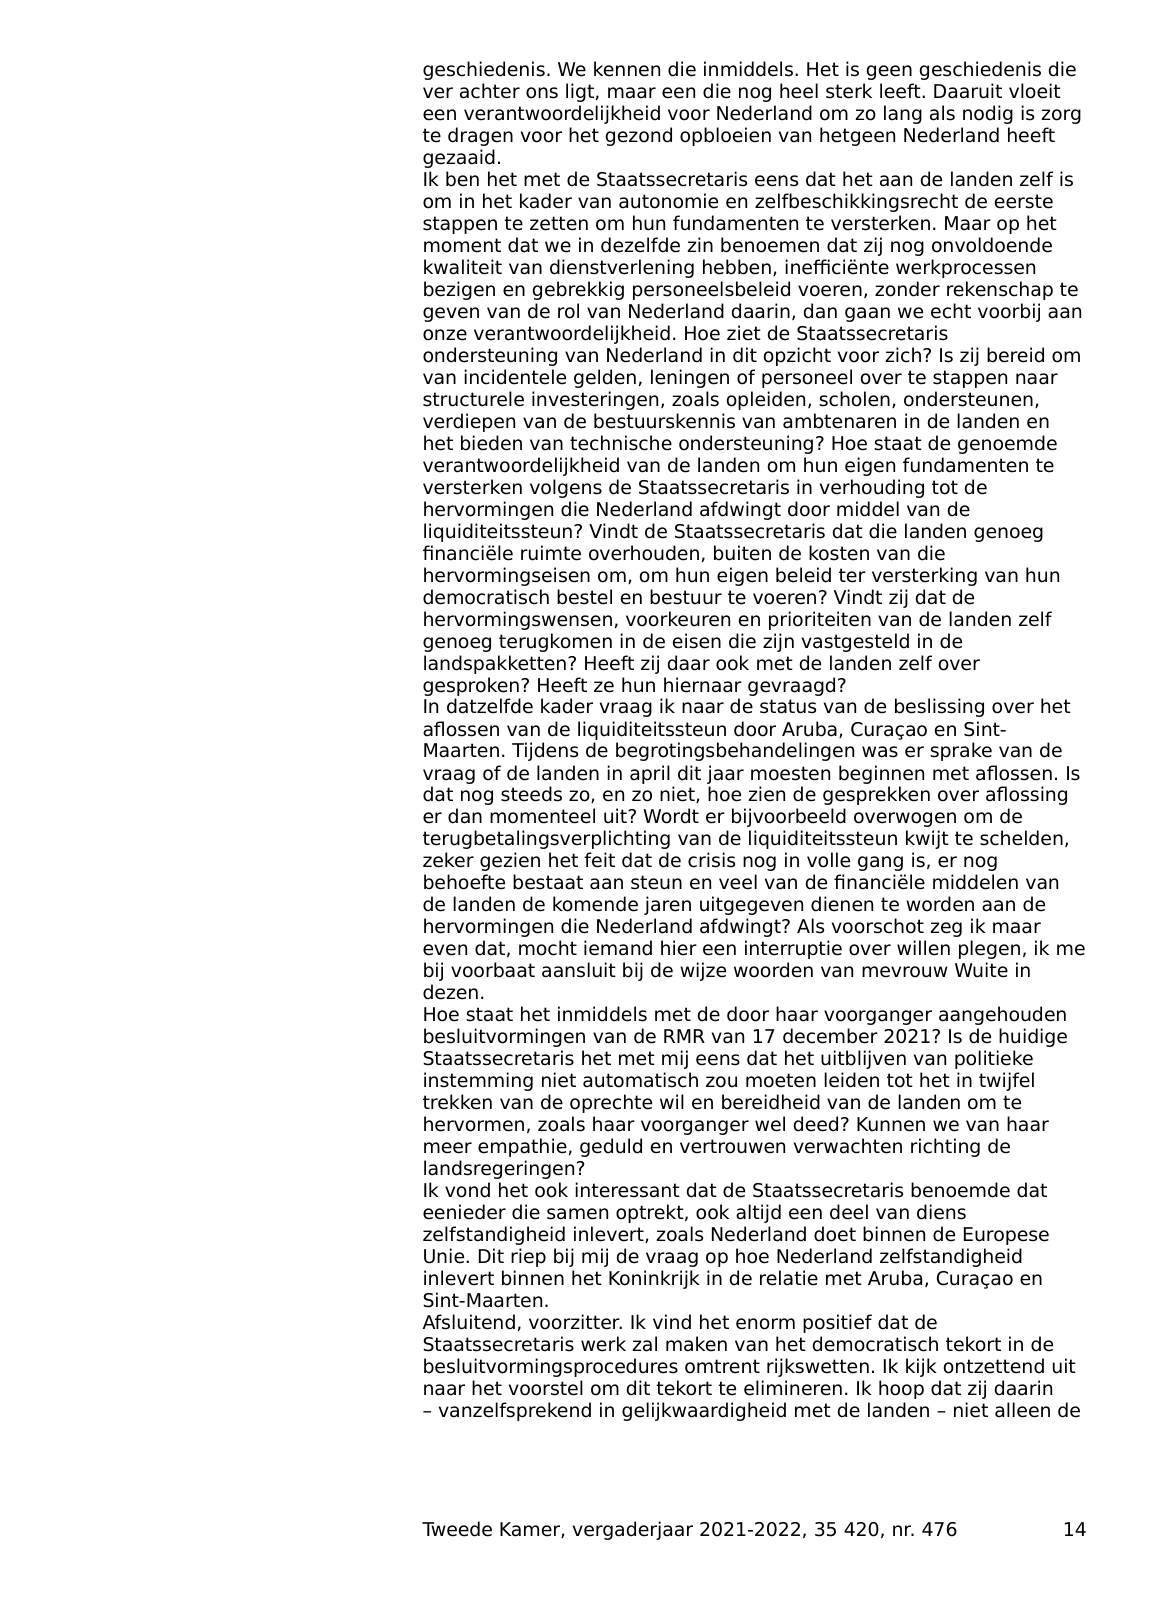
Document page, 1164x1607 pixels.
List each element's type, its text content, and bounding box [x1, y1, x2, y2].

text Ik ben het met de Staatssecretaris eens dat het aan de landen zelf is om in het kader van autonomie en zelfbeschikkingsrecht de eerste stappen te zetten om hun fundamenten te versterken. Maar op het moment dat we in dezelfde zin benoemen dat zij nog onvoldoende kwaliteit van dienstverlening hebben, inefficiënte werkprocessen bezigen en gebrekkig personeelsbeleid voeren, zonder rekenschap te geven van de rol van Nederland daarin, dan gaan we echt voorbij aan onze verantwoordelijkheid. Hoe ziet de Staatssecretaris ondersteuning van Nederland in dit opzicht voor zich? Is zij bereid om van incidentele gelden, leningen of personeel over te stappen naar structurele investeringen, zoals opleiden, scholen, ondersteunen, verdiepen van de bestuurskennis van ambtenaren in de landen en het bieden van technische ondersteuning? Hoe staat de genoemde verantwoordelijkheid van de landen om hun eigen fundamenten te versterken volgens de Staatssecretaris in verhouding tot de hervormingen die Nederland afdwingt door middel van de liquiditeitssteun? Vindt de Staatssecretaris dat die landen genoeg financiële ruimte overhouden, buiten de kosten van die hervormingseisen om, om hun eigen beleid ter versterking van hun democratisch bestel en bestuur te voeren? Vindt zij dat de hervormingswensen, voorkeuren en prioriteiten van de landen zelf genoeg terugkomen in de eisen die zijn vastgesteld in de landspakketten? Heeft zij daar ook met de landen zelf over gesproken? Heeft ze hun hiernaar gevraagd? [422, 169, 1087, 696]
text Ik vond het ook interessant dat de Staatssecretaris benoemde dat eenieder die samen optrekt, ook altijd een deel van diens zelfstandigheid inlevert, zoals Nederland doet binnen de Europese Unie. Dit riep bij mij de vraag op hoe Nederland zelfstandigheid inlevert binnen het Koninkrijk in de relatie met Aruba, Curaçao en Sint-Maarten. [422, 1180, 1087, 1312]
text In datzelfde kader vraag ik naar de status van de beslissing over het aflossen van de liquiditeitssteun door Aruba, Curaçao en Sint-Maarten. Tijdens de begrotingsbehandelingen was er sprake van de vraag of de landen in april dit jaar moesten beginnen met aflossen. Is dat nog steeds zo, en zo niet, hoe zien de gesprekken over aflossing er dan momenteel uit? Wordt er bijvoorbeeld overwogen om de terugbetalingsverplichting van de liquiditeitssteun kwijt te schelden, zeker gezien het feit dat de crisis nog in volle gang is, er nog behoefte bestaat aan steun en veel van de financiële middelen van de landen de komende jaren uitgegeven dienen te worden aan de hervormingen die Nederland afdwingt? Als voorschot zeg ik maar even dat, mocht iemand hier een interruptie over willen plegen, ik me bij voorbaat aansluit bij de wijze woorden van mevrouw Wuite in dezen. [422, 696, 1087, 1004]
text Hoe staat het inmiddels met de door haar voorganger aangehouden besluitvormingen van de RMR van 17 december 2021? Is de huidige Staatssecretaris het met mij eens dat het uitblijven van politieke instemming niet automatisch zou moeten leiden tot het in twijfel trekken van de oprechte wil en bereidheid van de landen om te hervormen, zoals haar voorganger wel deed? Kunnen we van haar meer empathie, geduld en vertrouwen verwachten richting de landsregeringen? [422, 1004, 1087, 1180]
text geschiedenis. We kennen die inmiddels. Het is geen geschiedenis die ver achter ons ligt, maar een die nog heel sterk leeft. Daaruit vloeit een verantwoordelijkheid voor Nederland om zo lang als nodig is zorg te dragen voor het gezond opbloeien van hetgeen Nederland heeft gezaaid. [422, 59, 1087, 169]
text Afsluitend, voorzitter. Ik vind het enorm positief dat de Staatssecretaris werk zal maken van het democratisch tekort in de besluitvormingsprocedures omtrent rijkswetten. Ik kijk ontzettend uit naar het voorstel om dit tekort te elimineren. Ik hoop dat zij daarin – vanzelfsprekend in gelijkwaardigheid met de landen – niet alleen de [422, 1312, 1087, 1422]
